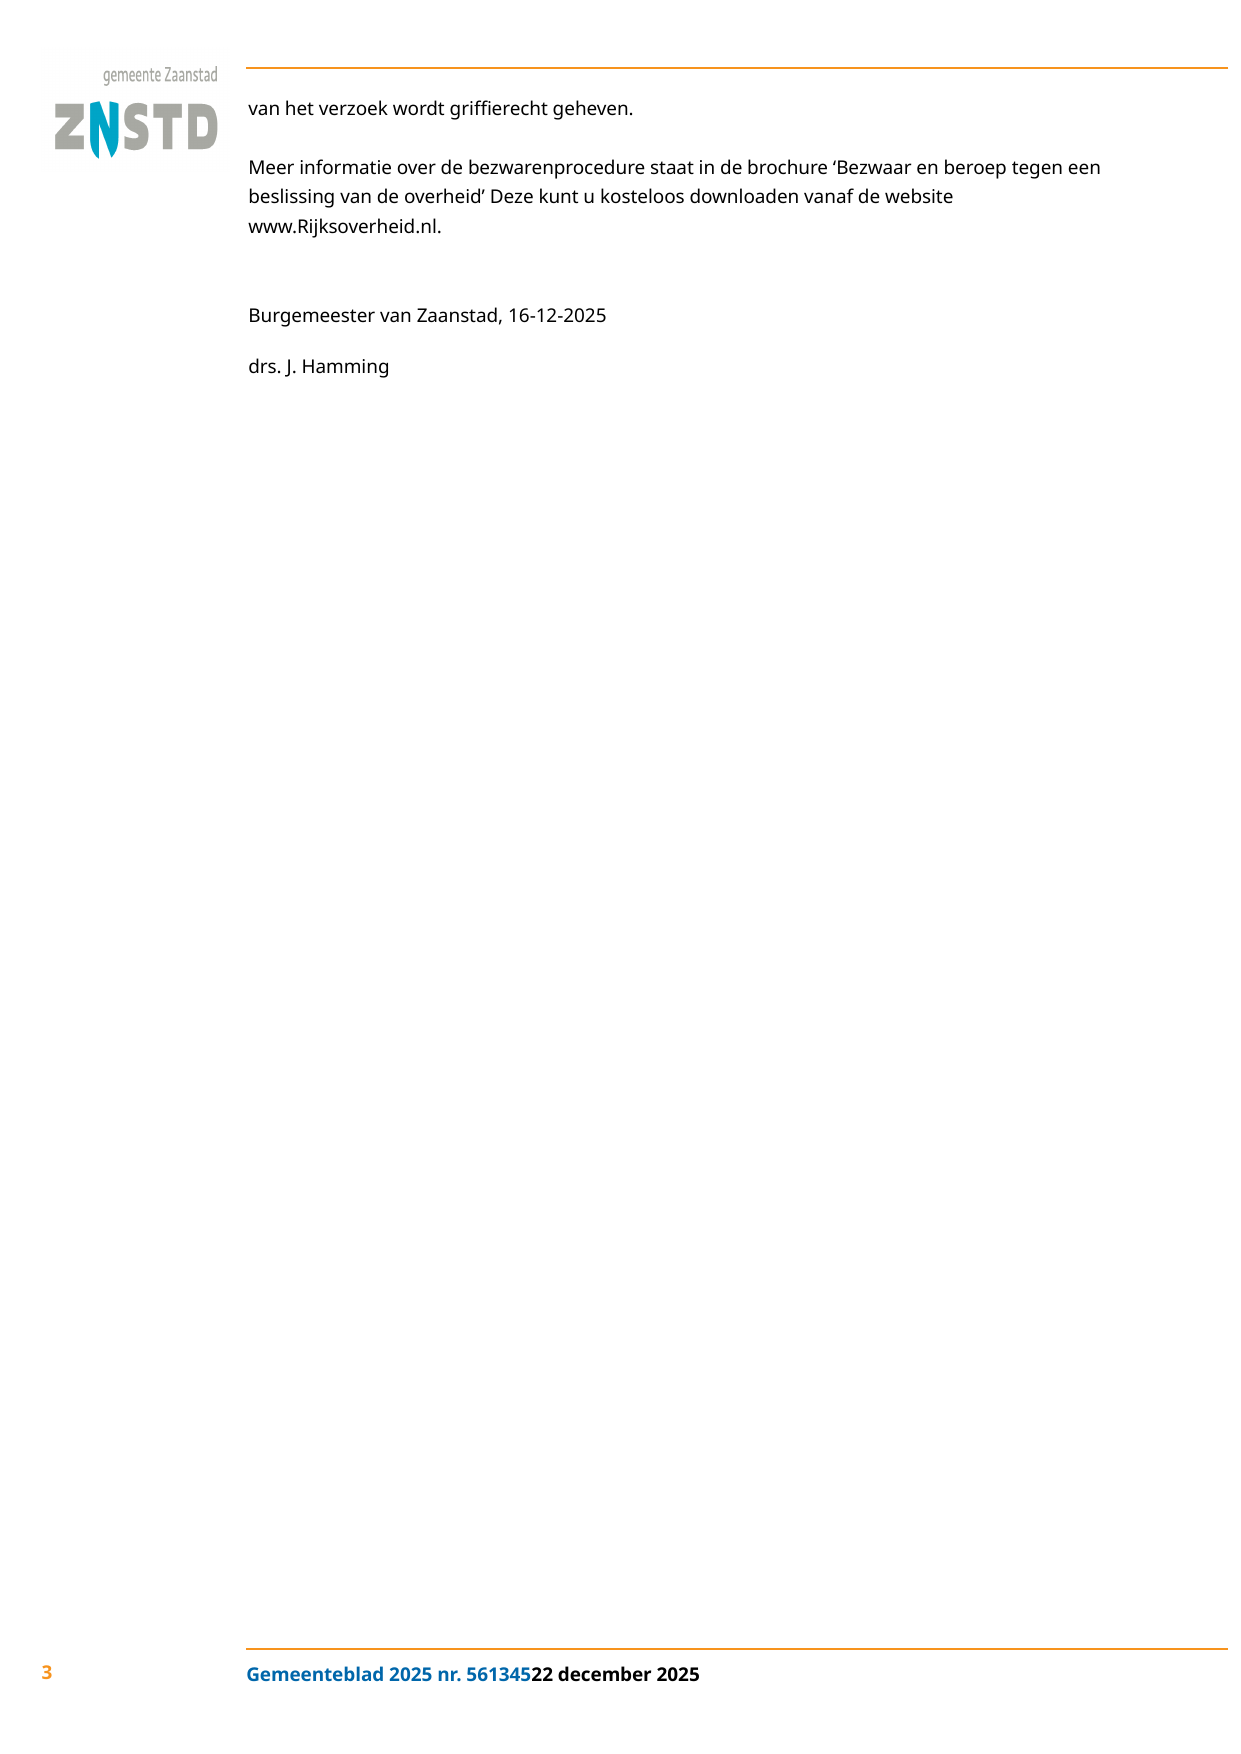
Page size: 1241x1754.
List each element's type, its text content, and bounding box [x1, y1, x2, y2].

picture [41, 47, 231, 172]
text Meer informatie over de bezwarenprocedure staat in de brochure ‘Bezwaar en beroep tegen een beslissing van de overheid’ Deze kunt u kosteloos downloaden vanaf de website www.Rijksoverheid.nl. [248, 154, 1152, 239]
text drs. J. Hamming [248, 353, 1152, 379]
text van het verzoek wordt griffierecht geheven. [248, 95, 1152, 121]
text Burgemeester van Zaanstad, 16-12-2025 [248, 302, 1152, 328]
